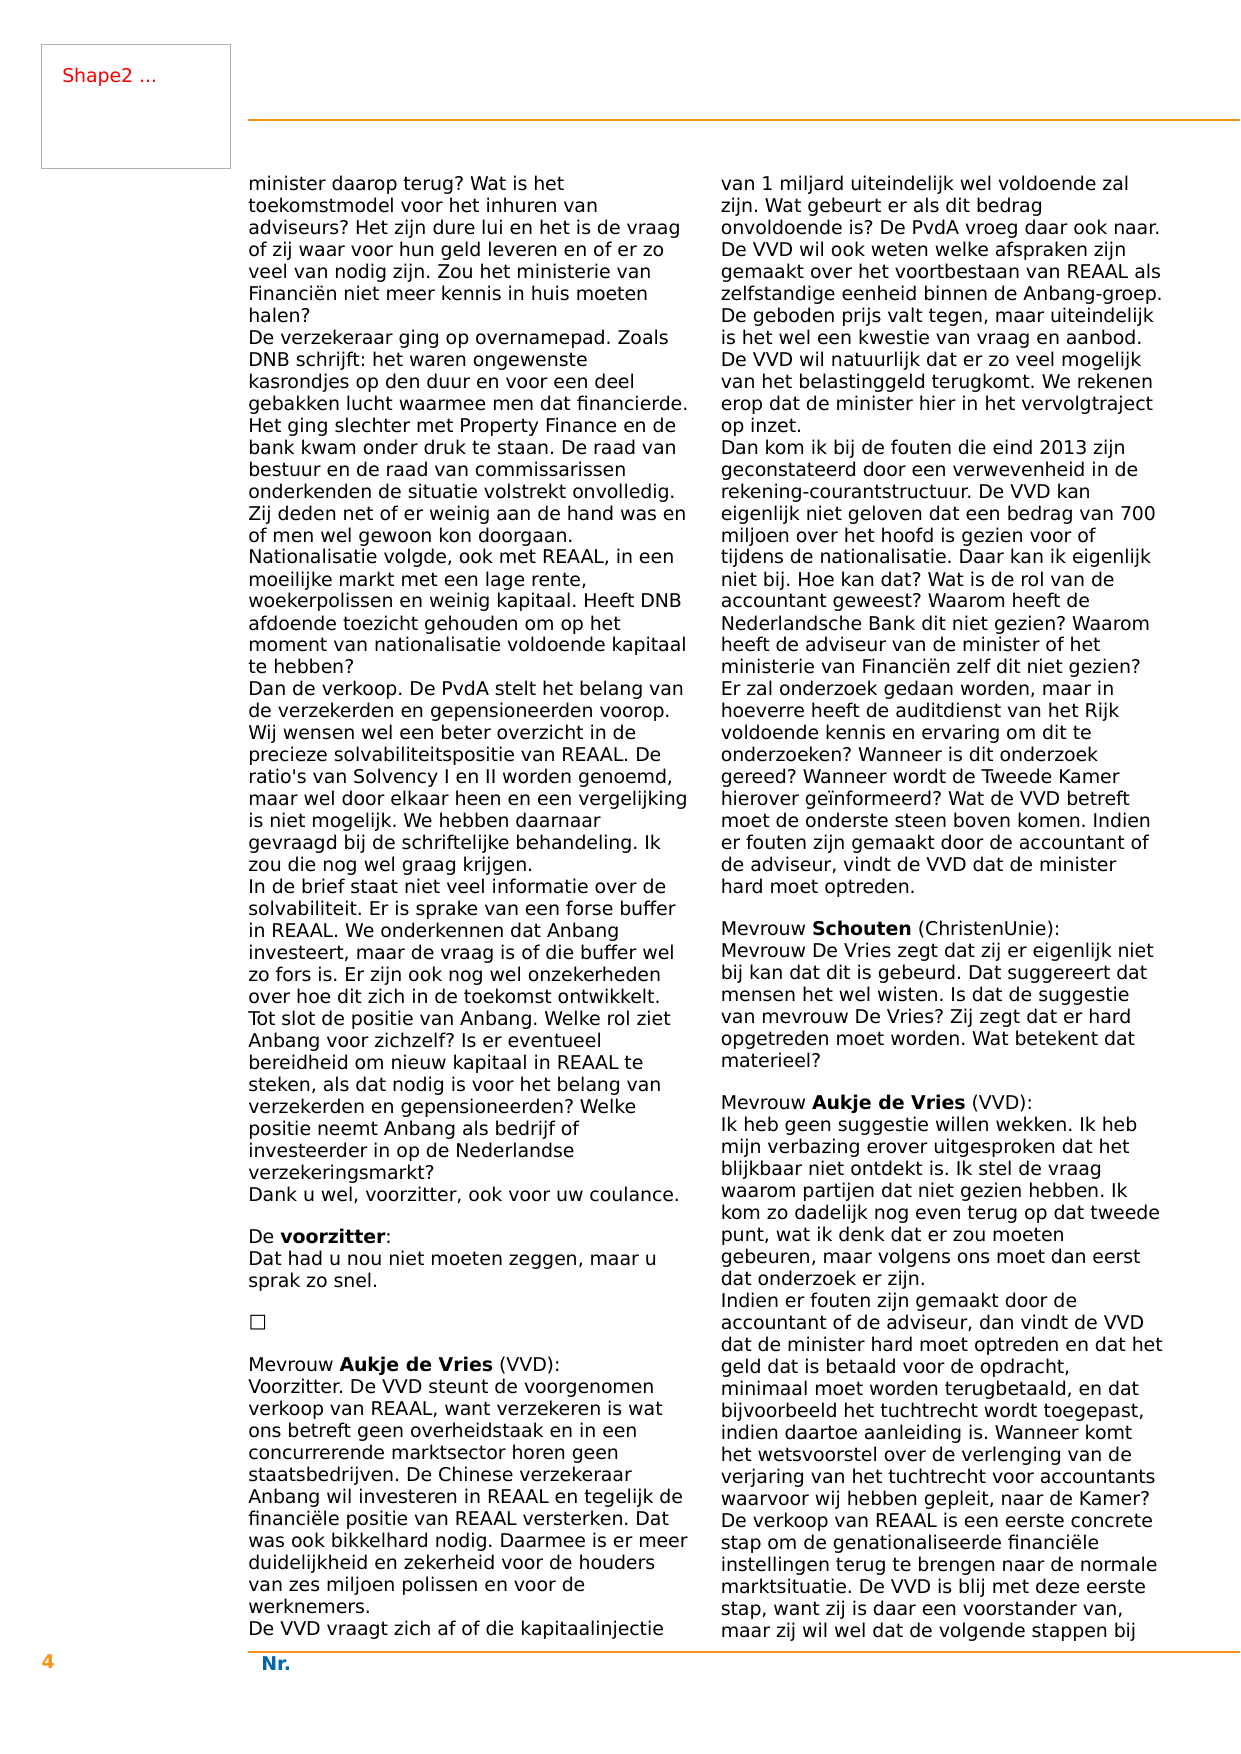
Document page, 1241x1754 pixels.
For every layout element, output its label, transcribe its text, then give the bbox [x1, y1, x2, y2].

text Mevrouw Aukje de Vries (VVD): [721, 1092, 1163, 1114]
text Indien er fouten zijn gemaakt door de accountant of de adviseur, dan vindt de VVD dat de minister hard moet optreden en dat het geld dat is betaald voor de opdracht, minimaal moet worden terugbetaald, en dat bijvoorbeeld het tuchtrecht wordt toegepast, indien daartoe aanleiding is. Wanneer komt het wetsvoorstel over de verlenging van de verjaring van het tuchtrecht voor accountants waarvoor wij hebben gepleit, naar de Kamer? [721, 1290, 1163, 1509]
text Dank u wel, voorzitter, ook voor uw coulance. [248, 1184, 691, 1206]
text Voorzitter. De VVD steunt de voorgenomen verkoop van REAAL, want verzekeren is wat ons betreft geen overheidstaak en in een concurrerende marktsector horen geen staatsbedrijven. De Chinese verzekeraar Anbang wil investeren in REAAL en tegelijk de financiële positie van REAAL versterken. Dat was ook bikkelhard nodig. Daarmee is er meer duidelijkheid en zekerheid voor de houders van zes miljoen polissen en voor de werknemers. [248, 1376, 691, 1617]
text Tot slot de positie van Anbang. Welke rol ziet Anbang voor zichzelf? Is er eventueel bereidheid om nieuw kapitaal in REAAL te steken, als dat nodig is voor het belang van verzekerden en gepensioneerden? Welke positie neemt Anbang als bedrijf of investeerder in op de Nederlandse verzekeringsmarkt? [248, 1008, 691, 1184]
text van 1 miljard uiteindelijk wel voldoende zal zijn. Wat gebeurt er als dit bedrag onvoldoende is? De PvdA vroeg daar ook naar. De VVD wil ook weten welke afspraken zijn gemaakt over het voortbestaan van REAAL als zelfstandige eenheid binnen de Anbang-groep. De geboden prijs valt tegen, maar uiteindelijk is het wel een kwestie van vraag en aanbod. De VVD wil natuurlijk dat er zo veel mogelijk van het belastinggeld terugkomt. We rekenen erop dat de minister hier in het vervolgtraject op inzet. [721, 173, 1163, 437]
text Mevrouw Schouten (ChristenUnie): [721, 918, 1163, 940]
text Mevrouw De Vries zegt dat zij er eigenlijk niet bij kan dat dit is gebeurd. Dat suggereert dat mensen het wel wisten. Is dat de suggestie van mevrouw De Vries? Zij zegt dat er hard opgetreden moet worden. Wat betekent dat materieel? [721, 940, 1163, 1072]
text Dan de verkoop. De PvdA stelt het belang van de verzekerden en gepensioneerden voorop. Wij wensen wel een beter overzicht in de precieze solvabiliteitspositie van REAAL. De ratio's van Solvency I en II worden genoemd, maar wel door elkaar heen en een vergelijking is niet mogelijk. We hebben daarnaar gevraagd bij de schriftelijke behandeling. Ik zou die nog wel graag krijgen. [248, 678, 691, 876]
text Ik heb geen suggestie willen wekken. Ik heb mijn verbazing erover uitgesproken dat het blijkbaar niet ontdekt is. Ik stel de vraag waarom partijen dat niet gezien hebben. Ik kom zo dadelijk nog even terug op dat tweede punt, wat ik denk dat er zou moeten gebeuren, maar volgens ons moet dan eerst dat onderzoek er zijn. [721, 1114, 1163, 1290]
text Dat had u nou niet moeten zeggen, maar u sprak zo snel. [248, 1248, 691, 1292]
text De verzekeraar ging op overnamepad. Zoals DNB schrijft: het waren ongewenste kasrondjes op den duur en voor een deel gebakken lucht waarmee men dat financierde. Het ging slechter met Property Finance en de bank kwam onder druk te staan. De raad van bestuur en de raad van commissarissen onderkenden de situatie volstrekt onvolledig. Zij deden net of er weinig aan de hand was en of men wel gewoon kon doorgaan. Nationalisatie volgde, ook met REAAL, in een moeilijke markt met een lage rente, woekerpolissen en weinig kapitaal. Heeft DNB afdoende toezicht gehouden om op het moment van nationalisatie voldoende kapitaal te hebben? [248, 327, 691, 678]
text minister daarop terug? Wat is het toekomstmodel voor het inhuren van adviseurs? Het zijn dure lui en het is de vraag of zij waar voor hun geld leveren en of er zo veel van nodig zijn. Zou het ministerie van Financiën niet meer kennis in huis moeten halen? [248, 173, 691, 327]
text Mevrouw Aukje de Vries (VVD): [248, 1354, 691, 1376]
text De verkoop van REAAL is een eerste concrete stap om de genationaliseerde financiële instellingen terug te brengen naar de normale marktsituatie. De VVD is blij met deze eerste stap, want zij is daar een voorstander van, maar zij wil wel dat de volgende stappen bij [721, 1509, 1163, 1641]
text Er zal onderzoek gedaan worden, maar in hoeverre heeft de auditdienst van het Rijk voldoende kennis en ervaring om dit te onderzoeken? Wanneer is dit onderzoek gereed? Wanneer wordt de Tweede Kamer hierover geïnformeerd? Wat de VVD betreft moet de onderste steen boven komen. Indien er fouten zijn gemaakt door de accountant of de adviseur, vindt de VVD dat de minister hard moet optreden. [721, 678, 1163, 898]
text De voorzitter: [248, 1226, 691, 1248]
text De VVD vraagt zich af of die kapitaalinjectie [248, 1617, 691, 1639]
text Dan kom ik bij de fouten die eind 2013 zijn geconstateerd door een verwevenheid in de rekening-courantstructuur. De VVD kan eigenlijk niet geloven dat een bedrag van 700 miljoen over het hoofd is gezien voor of tijdens de nationalisatie. Daar kan ik eigenlijk niet bij. Hoe kan dat? Wat is de rol van de accountant geweest? Waarom heeft de Nederlandsche Bank dit niet gezien? Waarom heeft de adviseur van de minister of het ministerie van Financiën zelf dit niet gezien? [721, 437, 1163, 678]
text In de brief staat niet veel informatie over de solvabiliteit. Er is sprake van een forse buffer in REAAL. We onderkennen dat Anbang investeert, maar de vraag is of die buffer wel zo fors is. Er zijn ook nog wel onzekerheden over hoe dit zich in de toekomst ontwikkelt. [248, 876, 691, 1008]
text ⬜ [248, 1312, 691, 1334]
